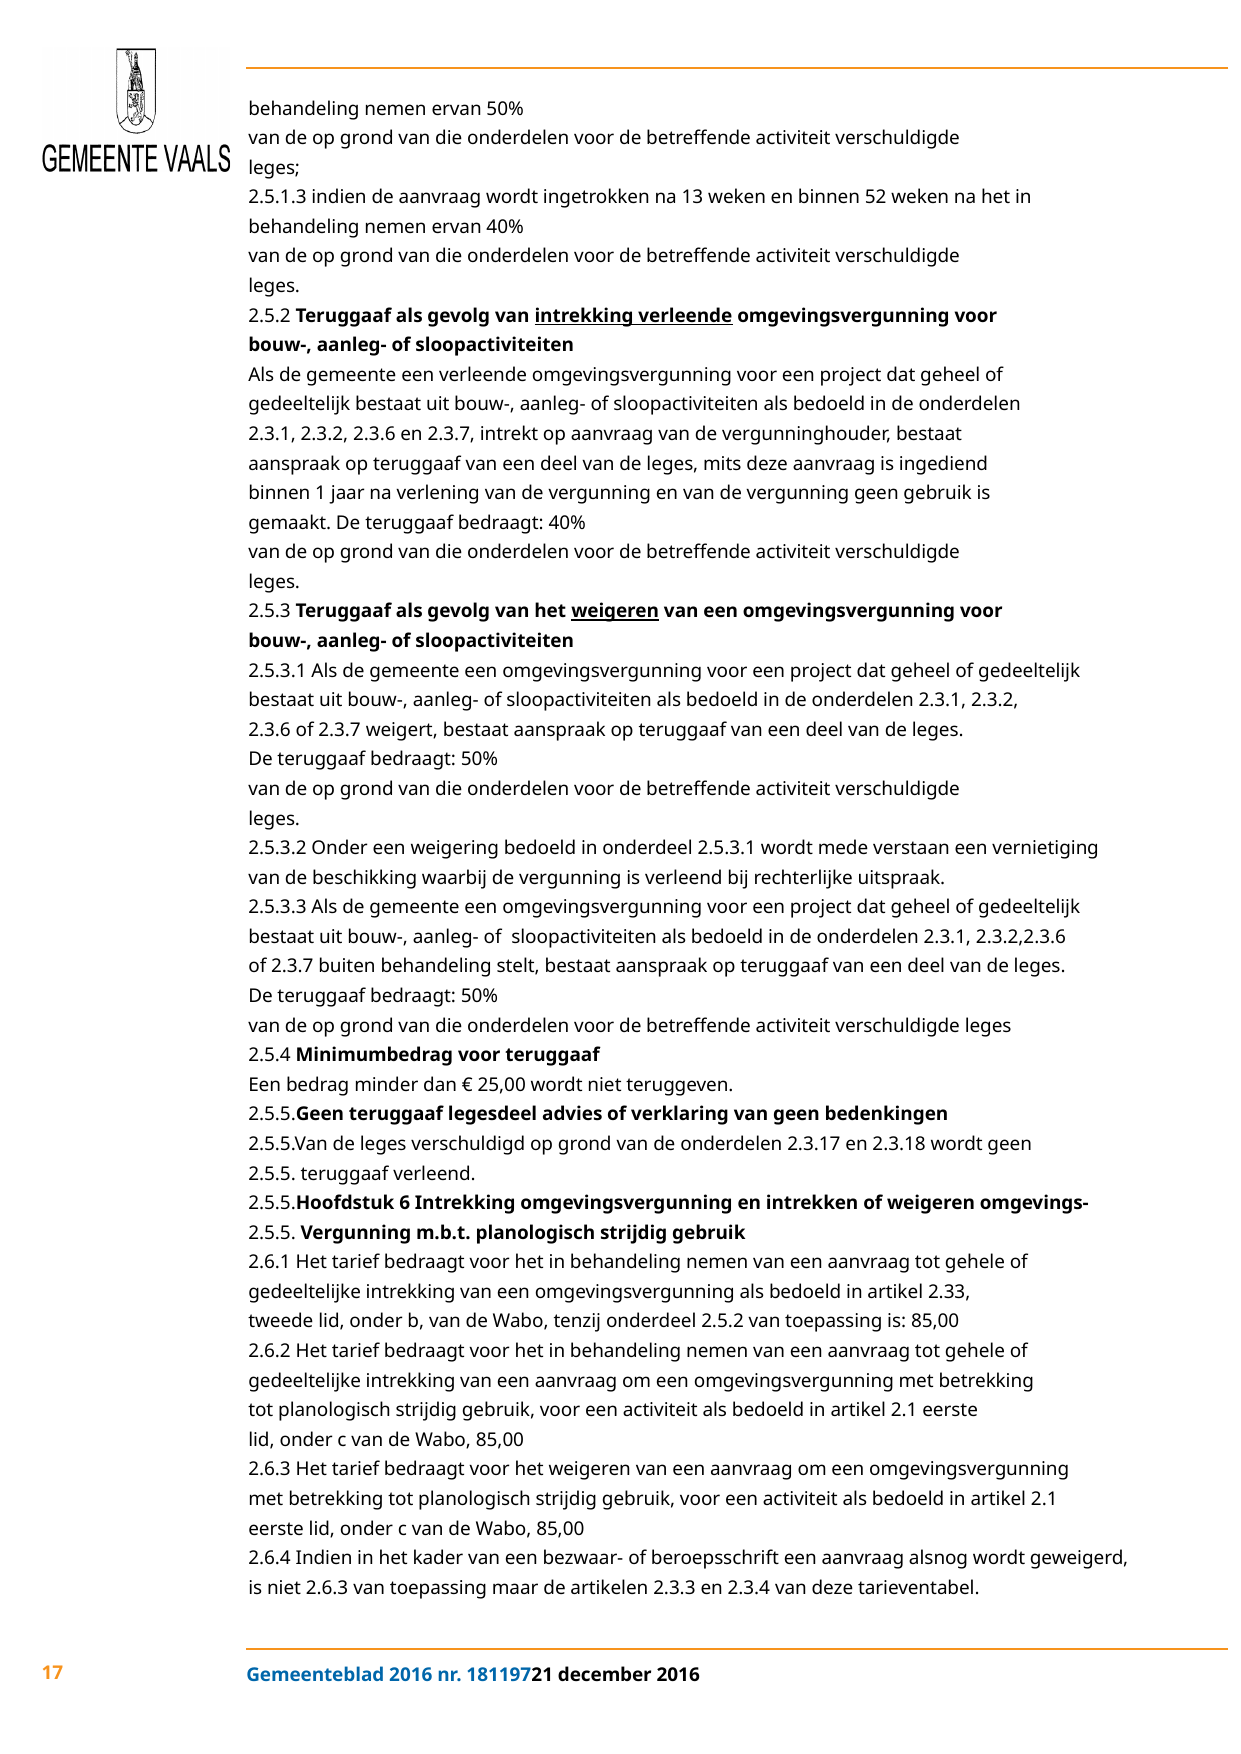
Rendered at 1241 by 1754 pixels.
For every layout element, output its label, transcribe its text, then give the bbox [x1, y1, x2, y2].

text 2.6.3 Het tarief bedraagt voor het weigeren van een aanvraag om een omgevingsvergunning [248, 1456, 1152, 1481]
text 2.5.4 Minimumbedrag voor teruggaaf [248, 1041, 1152, 1067]
picture [41, 47, 231, 172]
text behandeling nemen ervan 40% [248, 213, 1152, 239]
text 2.5.5.Geen teruggaaf legesdeel advies of verklaring van geen bedenkingen [248, 1101, 1152, 1126]
text 2.5.3.2 Onder een weigering bedoeld in onderdeel 2.5.3.1 wordt mede verstaan een vernietiging [248, 834, 1152, 860]
text leges. [248, 805, 1152, 831]
text 2.5.3.1 Als de gemeente een omgevingsvergunning voor een project dat geheel of gedeeltelijk [248, 657, 1152, 683]
text van de op grond van die onderdelen voor de betreffende activiteit verschuldigde [248, 243, 1152, 268]
text van de op grond van die onderdelen voor de betreffende activiteit verschuldigde [248, 124, 1152, 150]
text of 2.3.7 buiten behandeling stelt, bestaat aanspraak op teruggaaf van een deel van de leges. [248, 953, 1152, 978]
text behandeling nemen ervan 50% [248, 95, 1152, 121]
text De teruggaaf bedraagt: 50% [248, 982, 1152, 1008]
text 2.5.3 Teruggaaf als gevolg van het weigeren van een omgevingsvergunning voor [248, 598, 1152, 623]
text tot planologisch strijdig gebruik, voor een activiteit als bedoeld in artikel 2.1 eerste [248, 1396, 1152, 1422]
text bestaat uit bouw-, aanleg- of sloopactiviteiten als bedoeld in de onderdelen 2.3.1, 2.3.2,2.3.6 [248, 923, 1152, 949]
text 2.5.3.3 Als de gemeente een omgevingsvergunning voor een project dat geheel of gedeeltelijk [248, 893, 1152, 919]
text De teruggaaf bedraagt: 50% [248, 746, 1152, 771]
text leges. [248, 272, 1152, 298]
text 2.5.5. teruggaaf verleend. [248, 1160, 1152, 1186]
text gemaakt. De teruggaaf bedraagt: 40% [248, 509, 1152, 535]
text bestaat uit bouw-, aanleg- of sloopactiviteiten als bedoeld in de onderdelen 2.3.1, 2.3.2, [248, 686, 1152, 712]
text leges; [248, 154, 1152, 180]
text eerste lid, onder c van de Wabo, 85,00 [248, 1515, 1152, 1541]
text bouw-, aanleg- of sloopactiviteiten [248, 627, 1152, 653]
text 2.5.5.Hoofdstuk 6 Intrekking omgevingsvergunning en intrekken of weigeren omgevings- [248, 1189, 1152, 1215]
text 2.3.6 of 2.3.7 weigert, bestaat aanspraak op teruggaaf van een deel van de leges. [248, 716, 1152, 742]
text gedeeltelijk bestaat uit bouw-, aanleg- of sloopactiviteiten als bedoeld in de onderdelen [248, 391, 1152, 416]
text 2.3.1, 2.3.2, 2.3.6 en 2.3.7, intrekt op aanvraag van de vergunninghouder, bestaat [248, 420, 1152, 446]
text bouw-, aanleg- of sloopactiviteiten [248, 331, 1152, 357]
text 2.5.5. Vergunning m.b.t. planologisch strijdig gebruik [248, 1219, 1152, 1245]
text 2.6.1 Het tarief bedraagt voor het in behandeling nemen van een aanvraag tot gehele of [248, 1248, 1152, 1274]
text met betrekking tot planologisch strijdig gebruik, voor een activiteit als bedoeld in artikel 2.1 [248, 1485, 1152, 1511]
text van de op grond van die onderdelen voor de betreffende activiteit verschuldigde leges [248, 1012, 1152, 1038]
text lid, onder c van de Wabo, 85,00 [248, 1426, 1152, 1452]
text 2.5.1.3 indien de aanvraag wordt ingetrokken na 13 weken en binnen 52 weken na het in [248, 183, 1152, 209]
text gedeeltelijke intrekking van een omgevingsvergunning als bedoeld in artikel 2.33, [248, 1278, 1152, 1304]
text aanspraak op teruggaaf van een deel van de leges, mits deze aanvraag is ingediend [248, 450, 1152, 476]
text 2.6.2 Het tarief bedraagt voor het in behandeling nemen van een aanvraag tot gehele of [248, 1337, 1152, 1363]
text is niet 2.6.3 van toepassing maar de artikelen 2.3.3 en 2.3.4 van deze tarieventabel. [248, 1574, 1152, 1600]
text van de op grond van die onderdelen voor de betreffende activiteit verschuldigde [248, 775, 1152, 801]
text Als de gemeente een verleende omgevingsvergunning voor een project dat geheel of [248, 361, 1152, 387]
text van de op grond van die onderdelen voor de betreffende activiteit verschuldigde [248, 538, 1152, 564]
text 2.5.5.Van de leges verschuldigd op grond van de onderdelen 2.3.17 en 2.3.18 wordt geen [248, 1130, 1152, 1156]
text leges. [248, 568, 1152, 594]
text 2.6.4 Indien in het kader van een bezwaar- of beroepsschrift een aanvraag alsnog wordt geweigerd, [248, 1544, 1152, 1570]
text 2.5.2 Teruggaaf als gevolg van intrekking verleende omgevingsvergunning voor [248, 302, 1152, 328]
text gedeeltelijke intrekking van een aanvraag om een omgevingsvergunning met betrekking [248, 1367, 1152, 1393]
text van de beschikking waarbij de vergunning is verleend bij rechterlijke uitspraak. [248, 864, 1152, 890]
text binnen 1 jaar na verlening van de vergunning en van de vergunning geen gebruik is [248, 479, 1152, 505]
text tweede lid, onder b, van de Wabo, tenzij onderdeel 2.5.2 van toepassing is: 85,00 [248, 1308, 1152, 1333]
text Een bedrag minder dan € 25,00 wordt niet teruggeven. [248, 1071, 1152, 1097]
